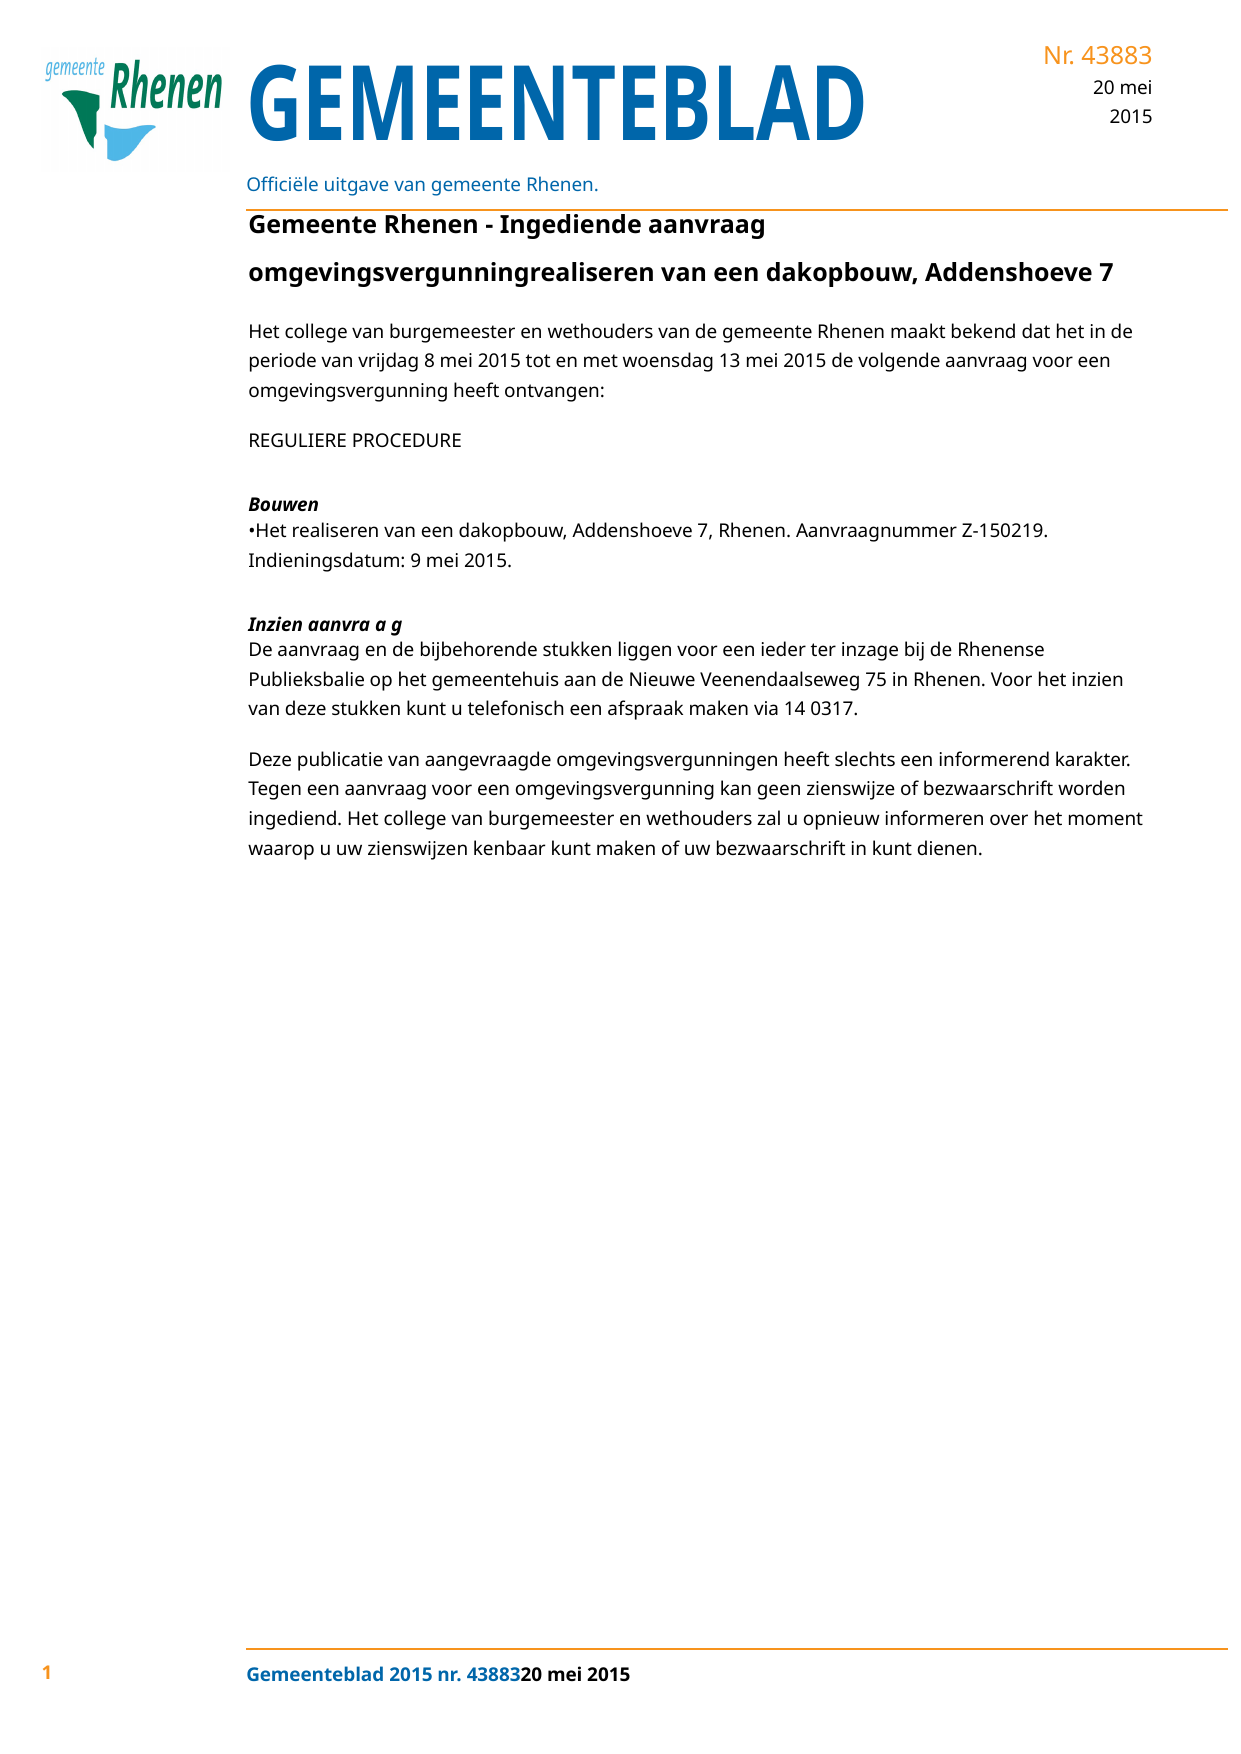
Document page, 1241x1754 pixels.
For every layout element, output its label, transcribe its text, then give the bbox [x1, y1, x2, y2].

text Deze publicatie van aangevraagde omgevingsvergunningen heeft slechts een informerend karakter. Tegen een aanvraag voor een omgevingsvergunning kan geen zienswijze of bezwaarschrift worden ingediend. Het college van burgemeester en wethouders zal u opnieuw informeren over het moment waarop u uw zienswijzen kenbaar kunt maken of uw bezwaarschrift in kunt dienen. [248, 746, 1152, 861]
text Inzien aanvra a g [248, 611, 1152, 636]
text Bouwen [248, 491, 1152, 517]
picture [41, 47, 231, 172]
text REGULIERE PROCEDURE [248, 427, 1152, 453]
text De aanvraag en de bijbehorende stukken liggen voor een ieder ter inzage bij de Rhenense Publieksbalie op het gemeentehuis aan de Nieuwe Veenendaalseweg 75 in Rhenen. Voor het inzien van deze stukken kunt u telefonisch een afspraak maken via 14 0317. [248, 636, 1152, 721]
text •Het realiseren van een dakopbouw, Addenshoeve 7, Rhenen. Aanvraagnummer Z-150219. Indieningsdatum: 9 mei 2015. [248, 517, 1152, 572]
text Gemeente Rhenen - Ingediende aanvraag omgevingsvergunningrealiseren van een dakopbouw, Addenshoeve 7 [248, 211, 1152, 288]
text Het college van burgemeester en wethouders van de gemeente Rhenen maakt bekend dat het in de periode van vrijdag 8 mei 2015 tot en met woensdag 13 mei 2015 de volgende aanvraag voor een omgevingsvergunning heeft ontvangen: [248, 318, 1152, 403]
